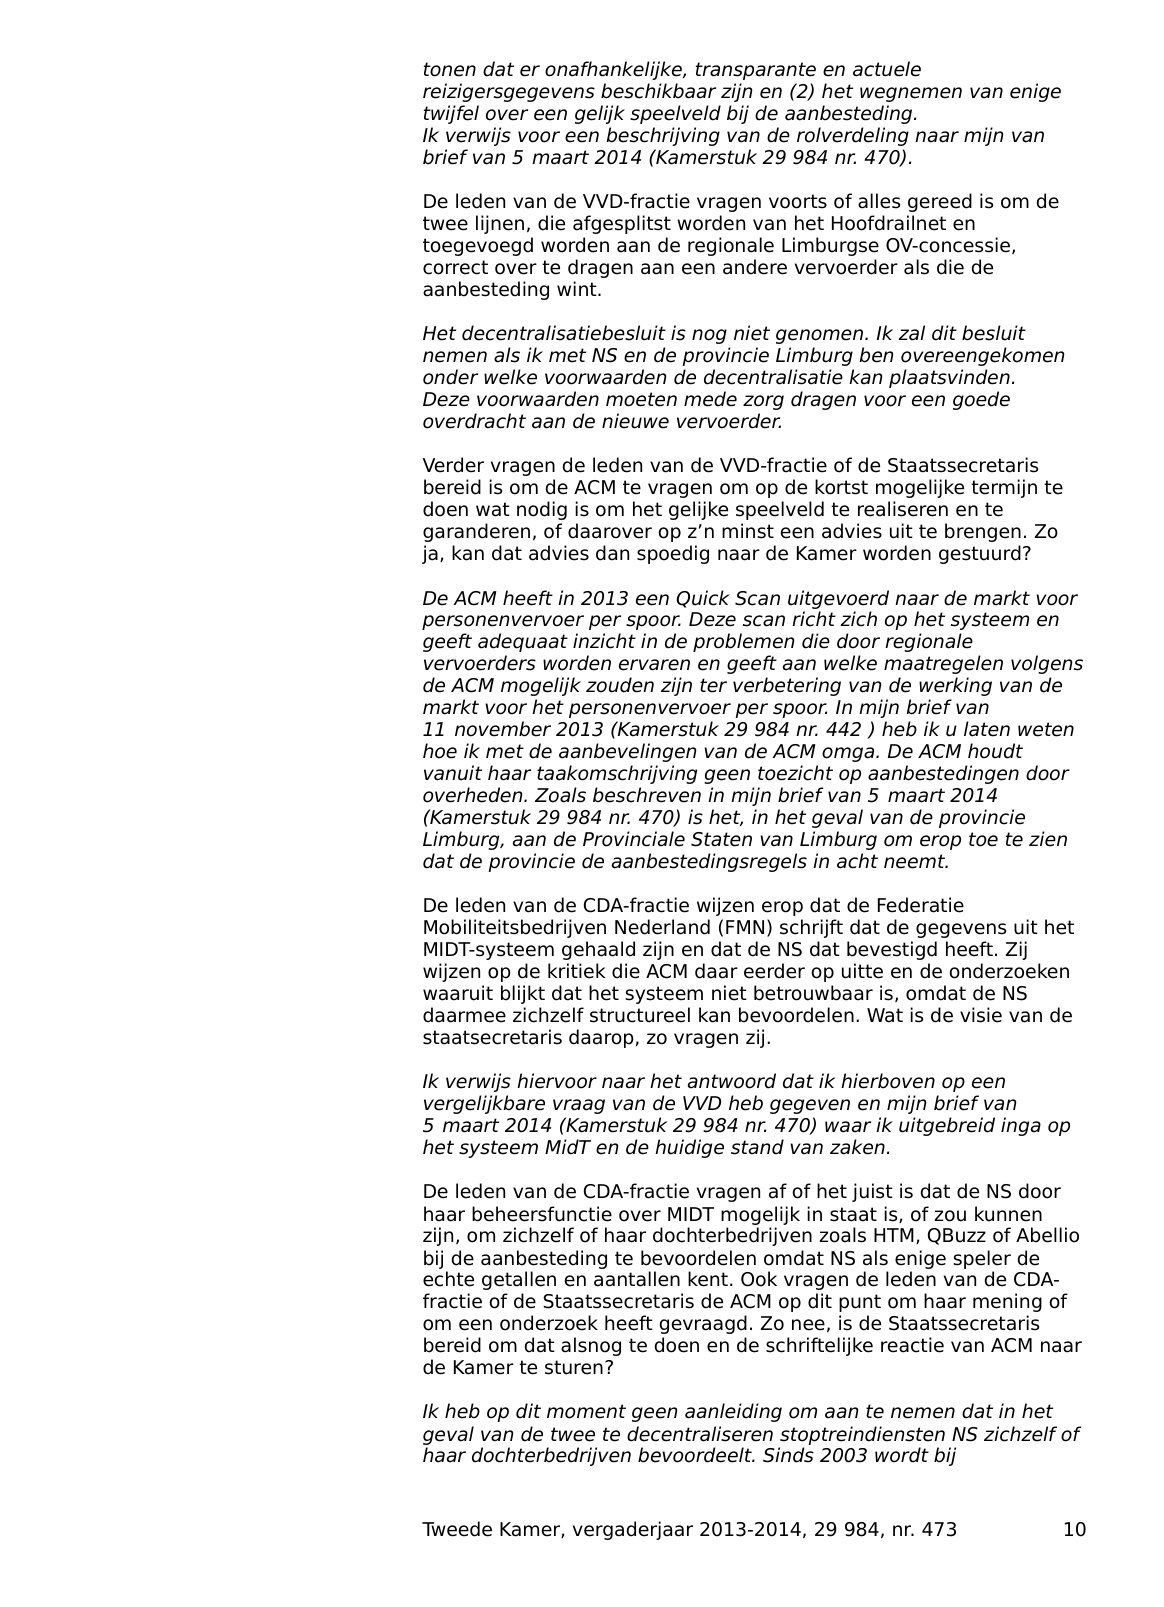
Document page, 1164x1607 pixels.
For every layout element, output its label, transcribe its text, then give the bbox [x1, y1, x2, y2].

text Deze voorwaarden moeten mede zorg dragen voor een goede overdracht aan de nieuwe vervoerder. [422, 389, 1087, 433]
text Het decentralisatiebesluit is nog niet genomen. Ik zal dit besluit nemen als ik met NS en de provincie Limburg ben overeengekomen onder welke voorwaarden de decentralisatie kan plaatsvinden. [422, 323, 1087, 389]
text Verder vragen de leden van de VVD-fractie of de Staatssecretaris bereid is om de ACM te vragen om op de kortst mogelijke termijn te doen wat nodig is om het gelijke speelveld te realiseren en te garanderen, of daarover op z’n minst een advies uit te brengen. Zo ja, kan dat advies dan spoedig naar de Kamer worden gestuurd? [422, 455, 1087, 565]
text De leden van de CDA-fractie wijzen erop dat de Federatie Mobiliteitsbedrijven Nederland (FMN) schrijft dat de gegevens uit het MIDT-systeem gehaald zijn en dat de NS dat bevestigd heeft. Zij wijzen op de kritiek die ACM daar eerder op uitte en de onderzoeken waaruit blijkt dat het systeem niet betrouwbaar is, omdat de NS daarmee zichzelf structureel kan bevoordelen. Wat is de visie van de staatsecretaris daarop, zo vragen zij. [422, 895, 1087, 1049]
text Ik verwijs voor een beschrijving van de rolverdeling naar mijn van brief van 5 maart 2014 (Kamerstuk 29 984 nr. 470). [422, 125, 1087, 169]
text De ACM heeft in 2013 een Quick Scan uitgevoerd naar de markt voor personenvervoer per spoor. Deze scan richt zich op het systeem en geeft adequaat inzicht in de problemen die door regionale vervoerders worden ervaren en geeft aan welke maatregelen volgens de ACM mogelijk zouden zijn ter verbetering van de werking van de markt voor het personenvervoer per spoor. In mijn brief van 11 november 2013 (Kamerstuk 29 984 nr. 442 ) heb ik u laten weten hoe ik met de aanbevelingen van de ACM omga. De ACM houdt vanuit haar taakomschrijving geen toezicht op aanbestedingen door overheden. Zoals beschreven in mijn brief van 5 maart 2014 (Kamerstuk 29 984 nr. 470) is het, in het geval van de provincie Limburg, aan de Provinciale Staten van Limburg om erop toe te zien dat de provincie de aanbestedingsregels in acht neemt. [422, 587, 1087, 873]
text Ik heb op dit moment geen aanleiding om aan te nemen dat in het geval van de twee te decentraliseren stoptreindiensten NS zichzelf of haar dochterbedrijven bevoordeelt. Sinds 2003 wordt bij [422, 1401, 1087, 1467]
text tonen dat er onafhankelijke, transparante en actuele reizigersgegevens beschikbaar zijn en (2) het wegnemen van enige twijfel over een gelijk speelveld bij de aanbesteding. [422, 59, 1087, 125]
text De leden van de CDA-fractie vragen af of het juist is dat de NS door haar beheersfunctie over MIDT mogelijk in staat is, of zou kunnen zijn, om zichzelf of haar dochterbedrijven zoals HTM, QBuzz of Abellio bij de aanbesteding te bevoordelen omdat NS als enige speler de echte getallen en aantallen kent. Ook vragen de leden van de CDA-fractie of de Staatssecretaris de ACM op dit punt om haar mening of om een onderzoek heeft gevraagd. Zo nee, is de Staatssecretaris bereid om dat alsnog te doen en de schriftelijke reactie van ACM naar de Kamer te sturen? [422, 1181, 1087, 1379]
text Ik verwijs hiervoor naar het antwoord dat ik hierboven op een vergelijkbare vraag van de VVD heb gegeven en mijn brief van 5 maart 2014 (Kamerstuk 29 984 nr. 470) waar ik uitgebreid inga op het systeem MidT en de huidige stand van zaken. [422, 1071, 1087, 1159]
text De leden van de VVD-fractie vragen voorts of alles gereed is om de twee lijnen, die afgesplitst worden van het Hoofdrailnet en toegevoegd worden aan de regionale Limburgse OV-concessie, correct over te dragen aan een andere vervoerder als die de aanbesteding wint. [422, 191, 1087, 301]
